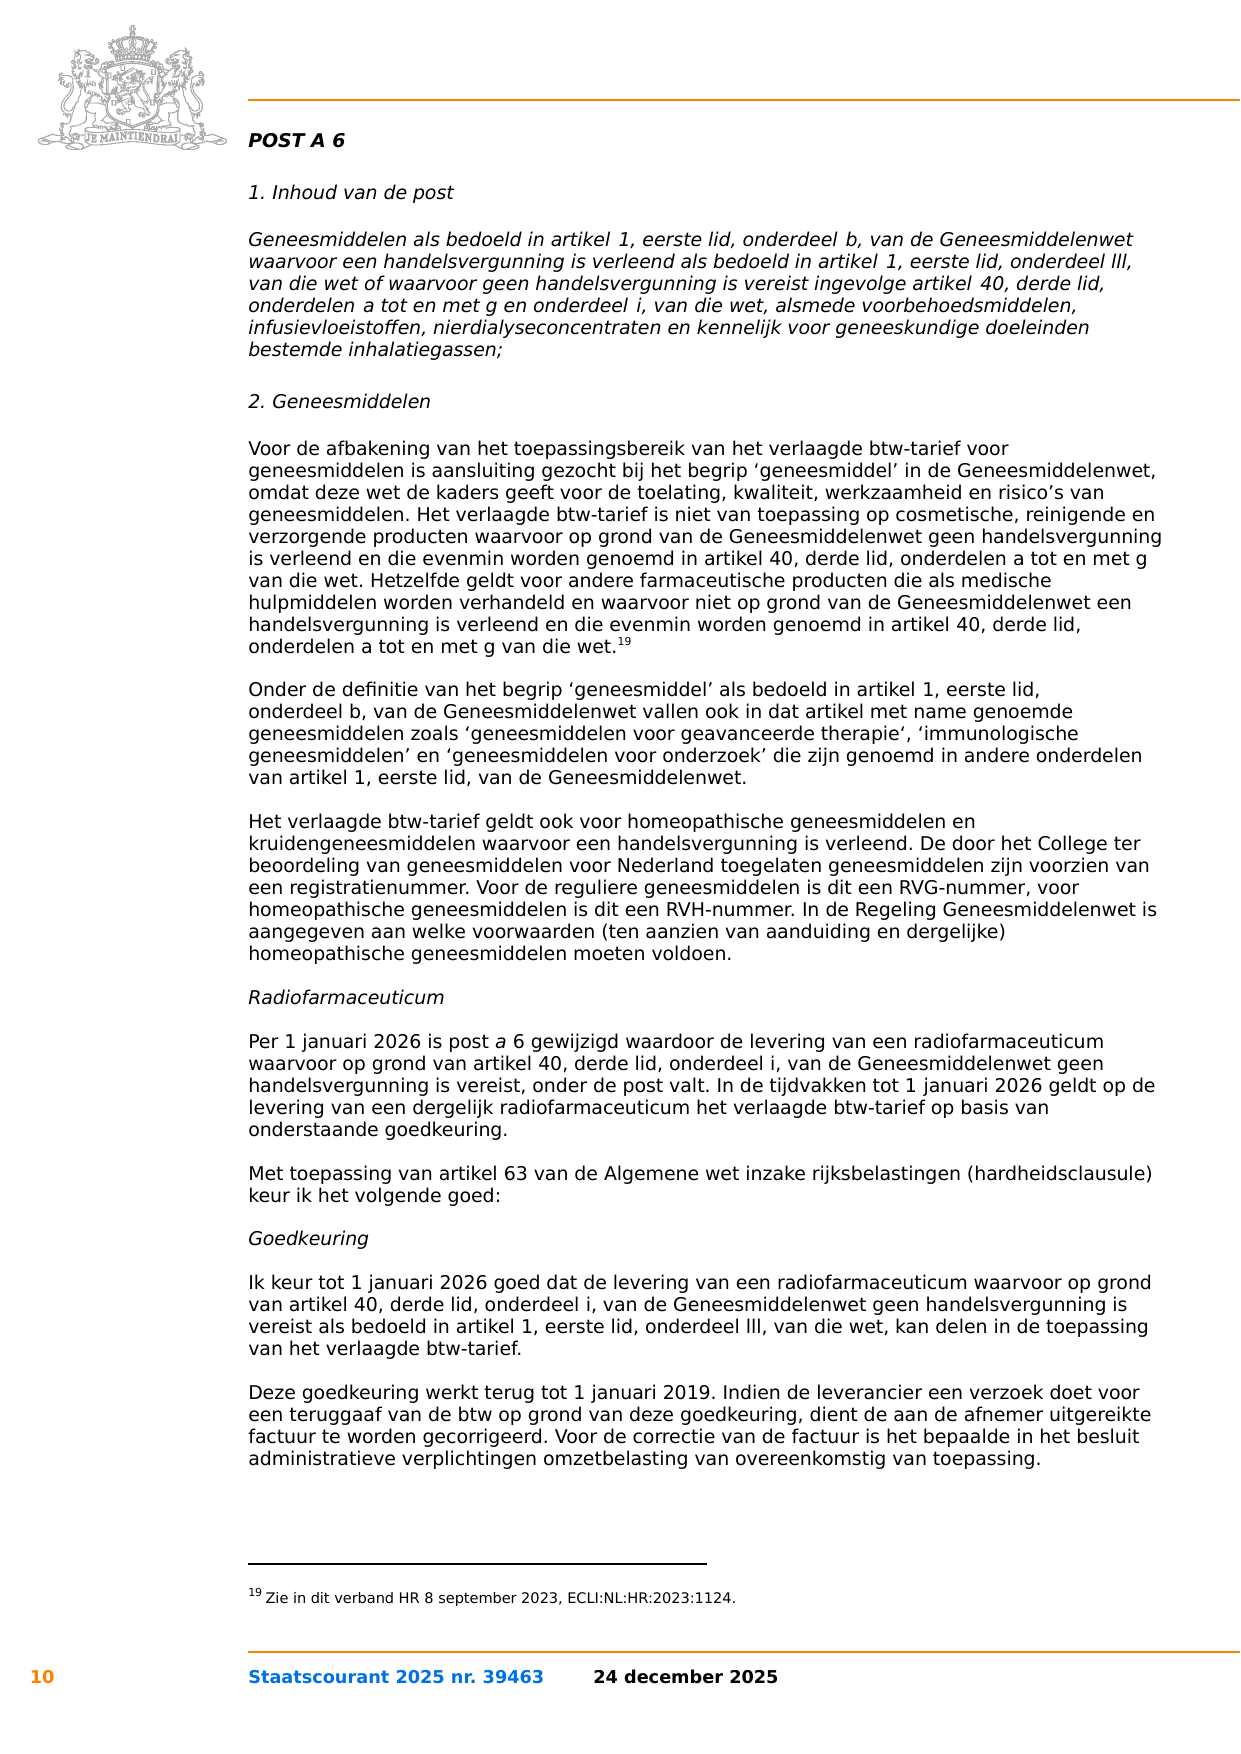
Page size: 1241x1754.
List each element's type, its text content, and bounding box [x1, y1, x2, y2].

subtitle 1. Inhoud van de post [248, 182, 1163, 204]
text Geneesmiddelen als bedoeld in artikel 1, eerste lid, onderdeel b, van de Geneesmiddelenwet waarvoor een handelsvergunning is verleend als bedoeld in artikel 1, eerste lid, onderdeel lll, van die wet of waarvoor geen handelsvergunning is vereist ingevolge artikel 40, derde lid, onderdelen a tot en met g en onderdeel i, van die wet, alsmede voorbehoedsmiddelen, infusievloeistoffen, nierdialyseconcentraten en kennelijk voor geneeskundige doeleinden bestemde inhalatiegassen; [248, 229, 1163, 361]
text Onder de definitie van het begrip ‘geneesmiddel’ als bedoeld in artikel 1, eerste lid, onderdeel b, van de Geneesmiddelenwet vallen ook in dat artikel met name genoemde geneesmiddelen zoals ‘geneesmiddelen voor geavanceerde therapie‘, ‘immunologische geneesmiddelen’ en ‘geneesmiddelen voor onderzoek’ die zijn genoemd in andere onderdelen van artikel 1, eerste lid, van de Geneesmiddelenwet. [248, 679, 1163, 789]
subtitle Goedkeuring [248, 1228, 1163, 1250]
text Zie in dit verband HR 8 september 2023, ECLI:NL:HR:2023:1124. [248, 1586, 1163, 1608]
text Het verlaagde btw-tarief geldt ook voor homeopathische geneesmiddelen en kruidengeneesmiddelen waarvoor een handelsvergunning is verleend. De door het College ter beoordeling van geneesmiddelen voor Nederland toegelaten geneesmiddelen zijn voorzien van een registratienummer. Voor de reguliere geneesmiddelen is dit een RVG-nummer, voor homeopathische geneesmiddelen is dit een RVH-nummer. In de Regeling Geneesmiddelenwet is aangegeven aan welke voorwaarden (ten aanzien van aanduiding en dergelijke) homeopathische geneesmiddelen moeten voldoen. [248, 811, 1163, 965]
text Deze goedkeuring werkt terug tot 1 januari 2019. Indien de leverancier een verzoek doet voor een teruggaaf van de btw op grond van deze goedkeuring, dient de aan de afnemer uitgereikte factuur te worden gecorrigeerd. Voor de correctie van de factuur is het bepaalde in het besluit administratieve verplichtingen omzetbelasting van overeenkomstig van toepassing. [248, 1382, 1163, 1470]
text Ik keur tot 1 januari 2026 goed dat de levering van een radiofarmaceuticum waarvoor op grond van artikel 40, derde lid, onderdeel i, van de Geneesmiddelenwet geen handelsvergunning is vereist als bedoeld in artikel 1, eerste lid, onderdeel lll, van die wet, kan delen in de toepassing van het verlaagde btw-tarief. [248, 1272, 1163, 1360]
picture [38, 25, 227, 150]
subtitle Radiofarmaceuticum [248, 987, 1163, 1009]
text Voor de afbakening van het toepassingsbereik van het verlaagde btw-tarief voor geneesmiddelen is aansluiting gezocht bij het begrip ‘geneesmiddel’ in de Geneesmiddelenwet, omdat deze wet de kaders geeft voor de toelating, kwaliteit, werkzaamheid en risico’s van geneesmiddelen. Het verlaagde btw-tarief is niet van toepassing op cosmetische, reinigende en verzorgende producten waarvoor op grond van de Geneesmiddelenwet geen handelsvergunning is verleend en die evenmin worden genoemd in artikel 40, derde lid, onderdelen a tot en met g van die wet. Hetzelfde geldt voor andere farmaceutische producten die als medische hulpmiddelen worden verhandeld en waarvoor niet op grond van de Geneesmiddelenwet een handelsvergunning is verleend en die evenmin worden genoemd in artikel 40, derde lid, onderdelen a tot en met g van die wet. [248, 438, 1163, 657]
text Per 1 januari 2026 is post a 6 gewijzigd waardoor de levering van een radiofarmaceuticum waarvoor op grond van artikel 40, derde lid, onderdeel i, van de Geneesmiddelenwet geen handelsvergunning is vereist, onder de post valt. In de tijdvakken tot 1 januari 2026 geldt op de levering van een dergelijk radiofarmaceuticum het verlaagde btw-tarief op basis van onderstaande goedkeuring. [248, 1031, 1163, 1141]
text Met toepassing van artikel 63 van de Algemene wet inzake rijksbelastingen (hardheidsclausule) keur ik het volgende goed: [248, 1162, 1163, 1206]
subtitle POST A 6 [248, 130, 1163, 152]
subtitle 2. Geneesmiddelen [248, 391, 1163, 413]
